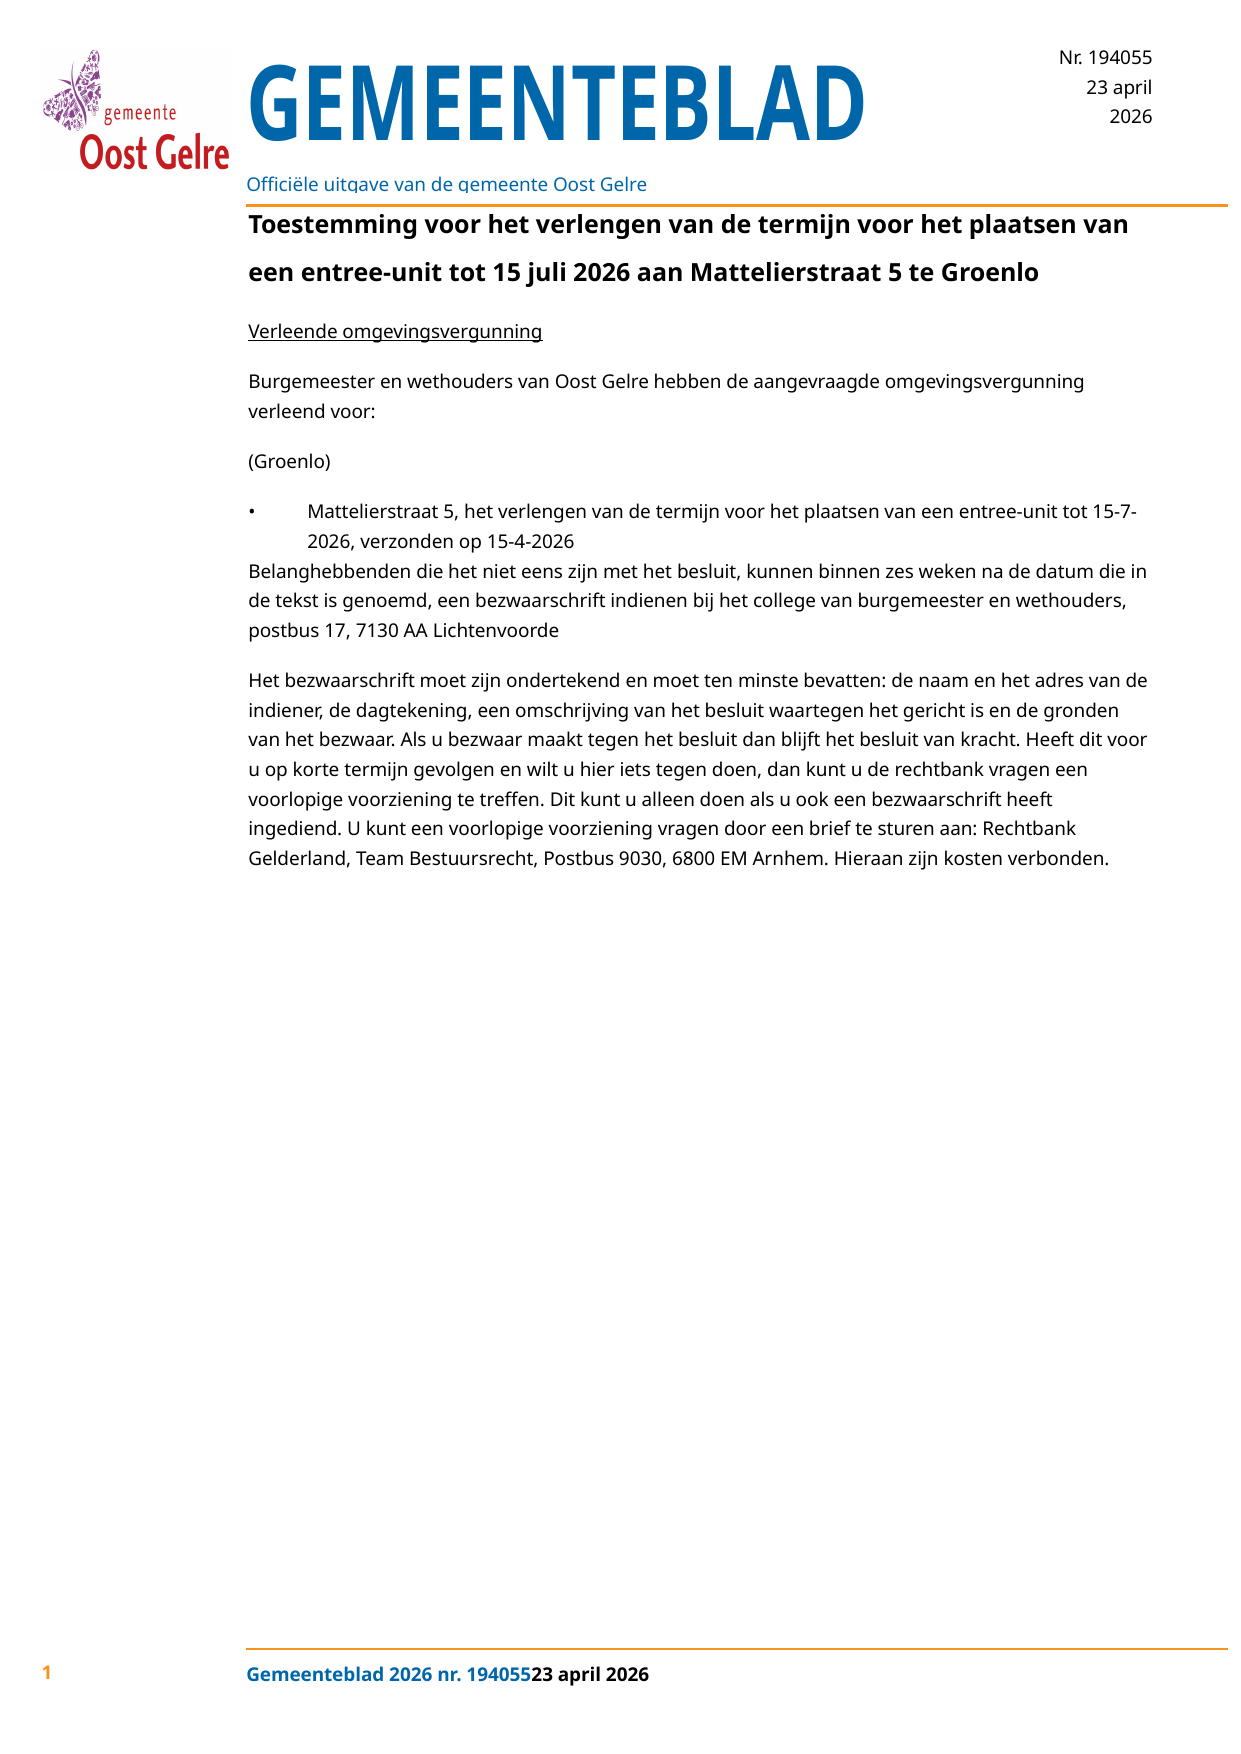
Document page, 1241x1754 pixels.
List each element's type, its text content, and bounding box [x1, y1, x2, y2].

list Mattelierstraat 5, het verlengen van de termijn voor het plaatsen van een entree-unit tot 15-7-2026, verzonden op 15-4-2026 [248, 499, 1152, 554]
text Toestemming voor het verlengen van de termijn voor het plaatsen van een entree-unit tot 15 juli 2026 aan Mattelierstraat 5 te Groenlo [248, 207, 1152, 288]
text Burgemeester en wethouders van Oost Gelre hebben de aangevraagde omgevingsvergunning verleend voor: [248, 368, 1152, 424]
text Het bezwaarschrift moet zijn ondertekend en moet ten minste bevatten: de naam en het adres van de indiener, de dagtekening, een omschrijving van het besluit waartegen het gericht is en de gronden van het bezwaar. Als u bezwaar maakt tegen het besluit dan blijft het besluit van kracht. Heeft dit voor u op korte termijn gevolgen en wilt u hier iets tegen doen, dan kunt u de rechtbank vragen een voorlopige voorziening te treffen. Dit kunt u alleen doen als u ook een bezwaarschrift heeft ingediend. U kunt een voorlopige voorziening vragen door een brief te sturen aan: Rechtbank Gelderland, Team Bestuursrecht, Postbus 9030, 6800 EM Arnhem. Hieraan zijn kosten verbonden. [248, 667, 1152, 871]
text Verleende omgevingsvergunning [248, 318, 1152, 344]
text (Groenlo) [248, 448, 1152, 474]
picture [41, 47, 231, 172]
text Belanghebbenden die het niet eens zijn met het besluit, kunnen binnen zes weken na de datum die in de tekst is genoemd, een bezwaarschrift indienen bij het college van burgemeester en wethouders, postbus 17, 7130 AA Lichtenvoorde [248, 558, 1152, 643]
